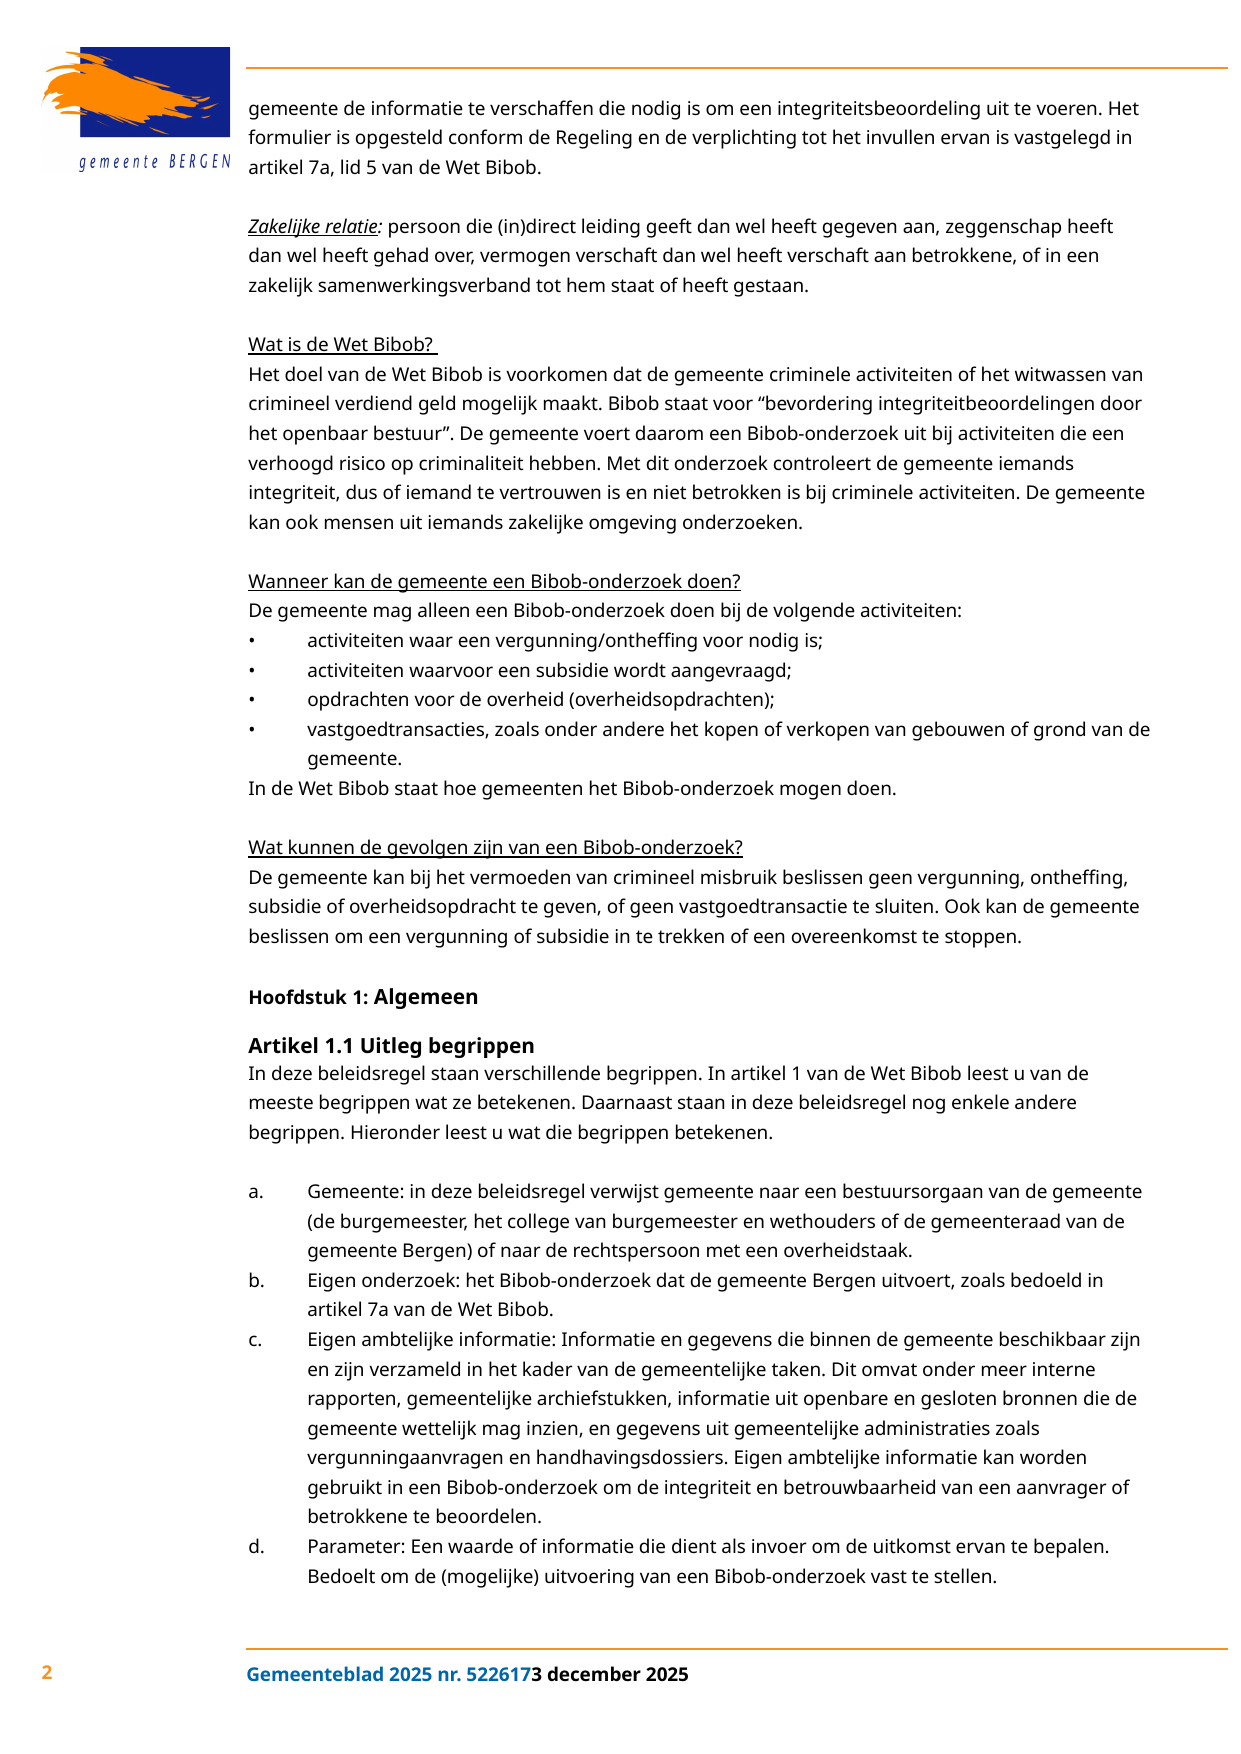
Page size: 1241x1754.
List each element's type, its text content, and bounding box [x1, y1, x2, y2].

text Hoofdstuk 1: Algemeen [248, 982, 1152, 1011]
text De gemeente mag alleen een Bibob-onderzoek doen bij de volgende activiteiten: [248, 598, 1152, 623]
picture [41, 47, 231, 172]
list Eigen onderzoek: het Bibob-onderzoek dat de gemeente Bergen uitvoert, zoals bedoeld in artikel 7a van de Wet Bibob. [248, 1267, 1152, 1322]
text De gemeente kan bij het vermoeden van crimineel misbruik beslissen geen vergunning, ontheffing, subsidie of overheidsopdracht te geven, of geen vastgoedtransactie te sluiten. Ook kan de gemeente beslissen om een vergunning of subsidie in te trekken of een overeenkomst te stoppen. [248, 864, 1152, 949]
list Gemeente: in deze beleidsregel verwijst gemeente naar een bestuursorgaan van de gemeente (de burgemeester, het college van burgemeester en wethouders of de gemeenteraad van de gemeente Bergen) of naar de rechtspersoon met een overheidstaak. [248, 1178, 1152, 1263]
text Artikel 1.1 Uitleg begrippen [248, 1032, 1152, 1060]
text Wat is de Wet Bibob? [248, 331, 1152, 357]
text Het doel van de Wet Bibob is voorkomen dat de gemeente criminele activiteiten of het witwassen van crimineel verdiend geld mogelijk maakt. Bibob staat voor “bevordering integriteitbeoordelingen door het openbaar bestuur”. De gemeente voert daarom een Bibob-onderzoek uit bij activiteiten die een verhoogd risico op criminaliteit hebben. Met dit onderzoek controleert de gemeente iemands integriteit, dus of iemand te vertrouwen is en niet betrokken is bij criminele activiteiten. De gemeente kan ook mensen uit iemands zakelijke omgeving onderzoeken. [248, 361, 1152, 535]
text Wat kunnen de gevolgen zijn van een Bibob-onderzoek? [248, 834, 1152, 860]
list activiteiten waar een vergunning/ontheffing voor nodig is; [248, 627, 1152, 653]
list Eigen ambtelijke informatie: Informatie en gegevens die binnen de gemeente beschikbaar zijn en zijn verzameld in het kader van de gemeentelijke taken. Dit omvat onder meer interne rapporten, gemeentelijke archiefstukken, informatie uit openbare en gesloten bronnen die de gemeente wettelijk mag inzien, en gegevens uit gemeentelijke administraties zoals vergunningaanvragen en handhavingsdossiers. Eigen ambtelijke informatie kan worden gebruikt in een Bibob-onderzoek om de integriteit en betrouwbaarheid van een aanvrager of betrokkene te beoordelen. [248, 1326, 1152, 1529]
text Zakelijke relatie: persoon die (in)direct leiding geeft dan wel heeft gegeven aan, zeggenschap heeft dan wel heeft gehad over, vermogen verschaft dan wel heeft verschaft aan betrokkene, of in een zakelijk samenwerkingsverband tot hem staat of heeft gestaan. [248, 213, 1152, 298]
text gemeente de informatie te verschaffen die nodig is om een integriteitsbeoordeling uit te voeren. Het formulier is opgesteld conform de Regeling en de verplichting tot het invullen ervan is vastgelegd in artikel 7a, lid 5 van de Wet Bibob. [248, 95, 1152, 180]
text Wanneer kan de gemeente een Bibob-onderzoek doen? [248, 568, 1152, 594]
list opdrachten voor de overheid (overheidsopdrachten); [248, 686, 1152, 712]
list vastgoedtransacties, zoals onder andere het kopen of verkopen van gebouwen of grond van de gemeente. [248, 716, 1152, 771]
list Parameter: Een waarde of informatie die dient als invoer om de uitkomst ervan te bepalen. Bedoelt om de (mogelijke) uitvoering van een Bibob-onderzoek vast te stellen. [248, 1533, 1152, 1589]
text In de Wet Bibob staat hoe gemeenten het Bibob-onderzoek mogen doen. [248, 775, 1152, 801]
list activiteiten waarvoor een subsidie wordt aangevraagd; [248, 657, 1152, 683]
text In deze beleidsregel staan verschillende begrippen. In artikel 1 van de Wet Bibob leest u van de meeste begrippen wat ze betekenen. Daarnaast staan in deze beleidsregel nog enkele andere begrippen. Hieronder leest u wat die begrippen betekenen. [248, 1060, 1152, 1145]
